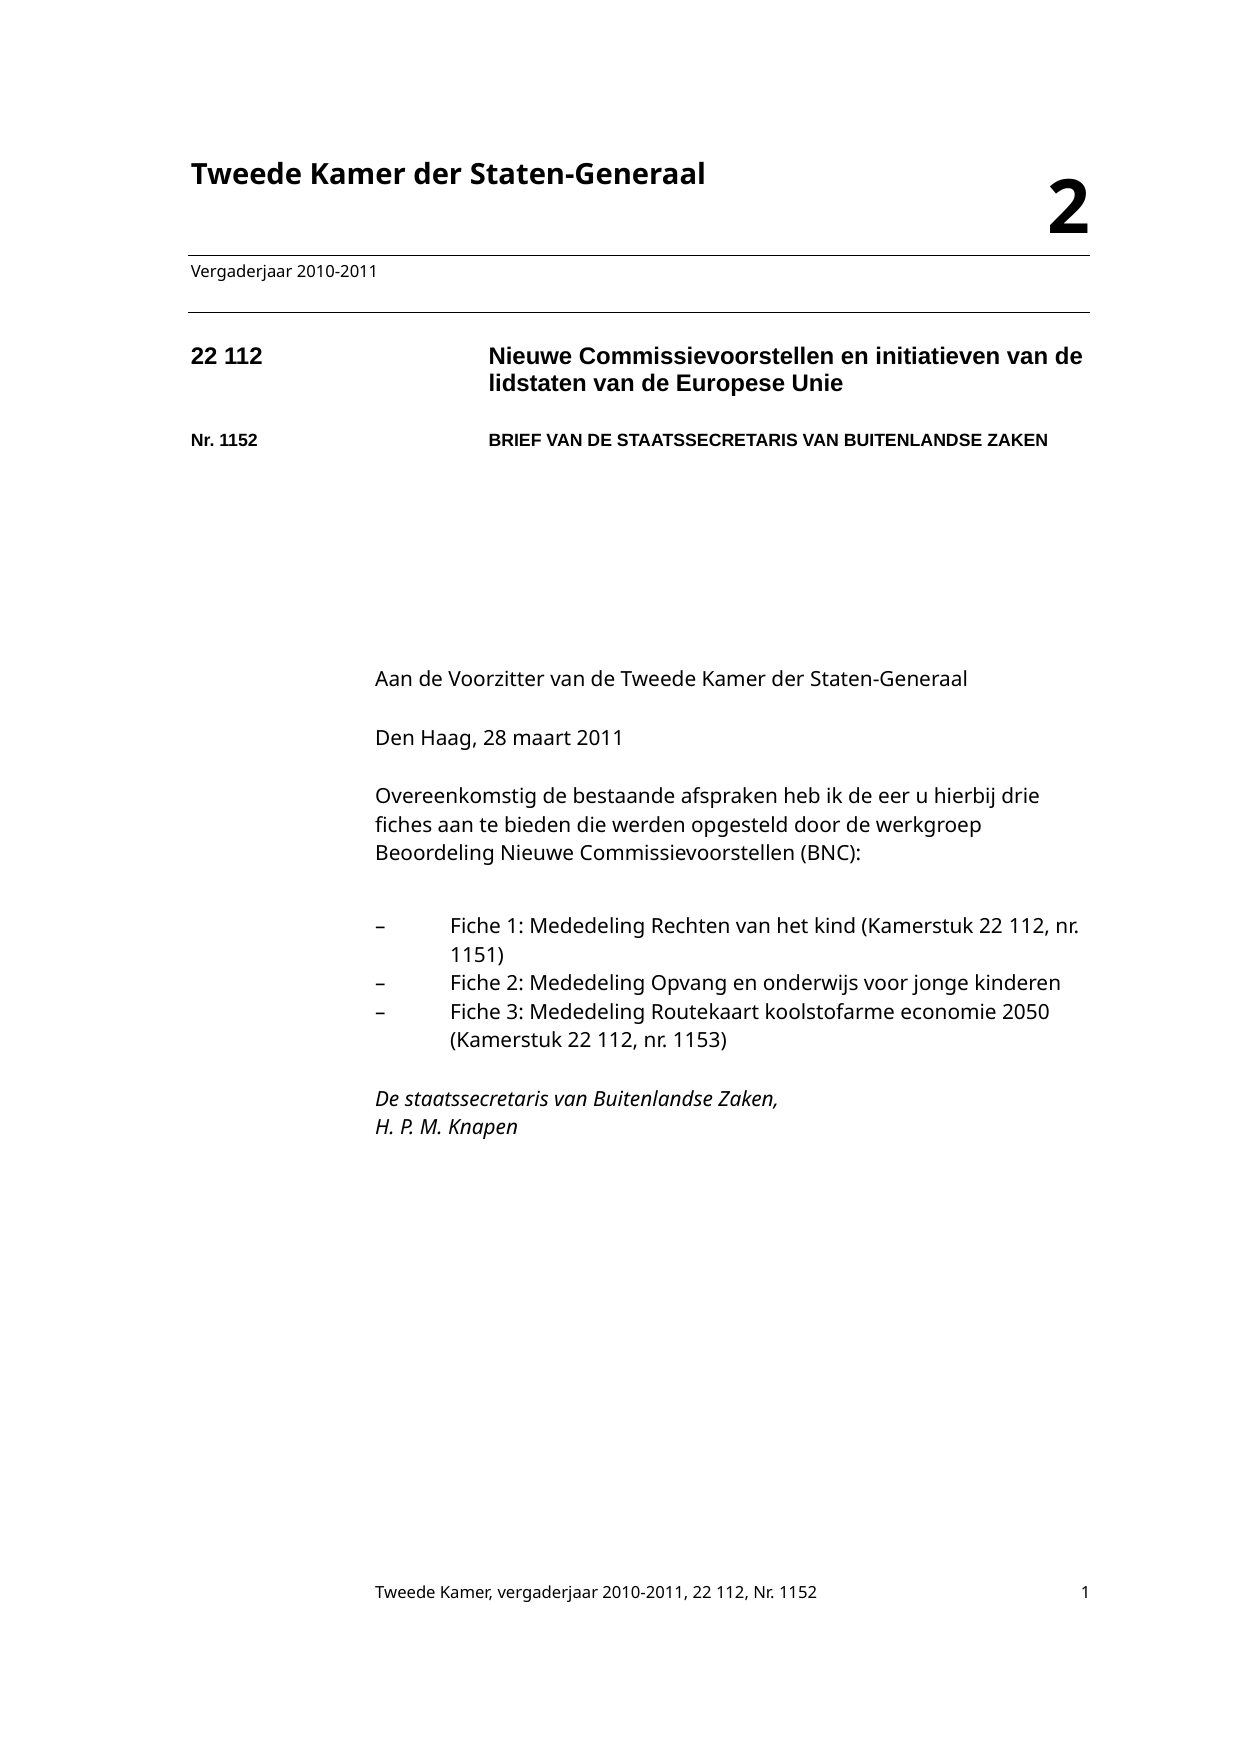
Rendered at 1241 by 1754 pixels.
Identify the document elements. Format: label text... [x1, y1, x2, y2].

list Fiche 2: Mededeling Opvang en onderwijs voor jonge kinderen [375, 968, 1090, 997]
table_cell [485, 256, 1090, 312]
text Aan de Voorzitter van de Tweede Kamer der Staten-Generaal [375, 664, 1090, 693]
text Overeenkomstig de bestaande afspraken heb ik de eer u hierbij drie fiches aan te bieden die werden opgesteld door de werkgroep Beoordeling Nieuwe Commissievoorstellen (BNC): [375, 781, 1090, 867]
table_cell Vergaderjaar 2010-2011 [188, 256, 485, 312]
table_cell Nr. 1152 [188, 427, 485, 546]
list Fiche 1: Mededeling Rechten van het kind (Kamerstuk 22 112, nr. 1151) [375, 912, 1090, 968]
table_cell Nieuwe Commissievoorstellen en initiatieven van de lidstaten van de Europese Unie [485, 339, 1090, 427]
table_cell 22 112 [188, 339, 485, 427]
text Den Haag, 28 maart 2011 [375, 723, 1090, 751]
table_header 2 [910, 150, 1090, 255]
list Fiche 3: Mededeling Routekaart koolstofarme economie 2050 (Kamerstuk 22 112, nr. 1153) [375, 997, 1090, 1054]
text De staatssecretaris van Buitenlandse Zaken, [375, 1084, 1090, 1112]
text H. P. M. Knapen [375, 1112, 1090, 1141]
table_cell BRIEF VAN DE STAATSSECRETARIS VAN BUITENLANDSE ZAKEN [485, 427, 1090, 546]
table_cell [188, 313, 485, 339]
table_cell [485, 313, 1090, 339]
table_header Tweede Kamer der Staten-Generaal [188, 150, 909, 255]
